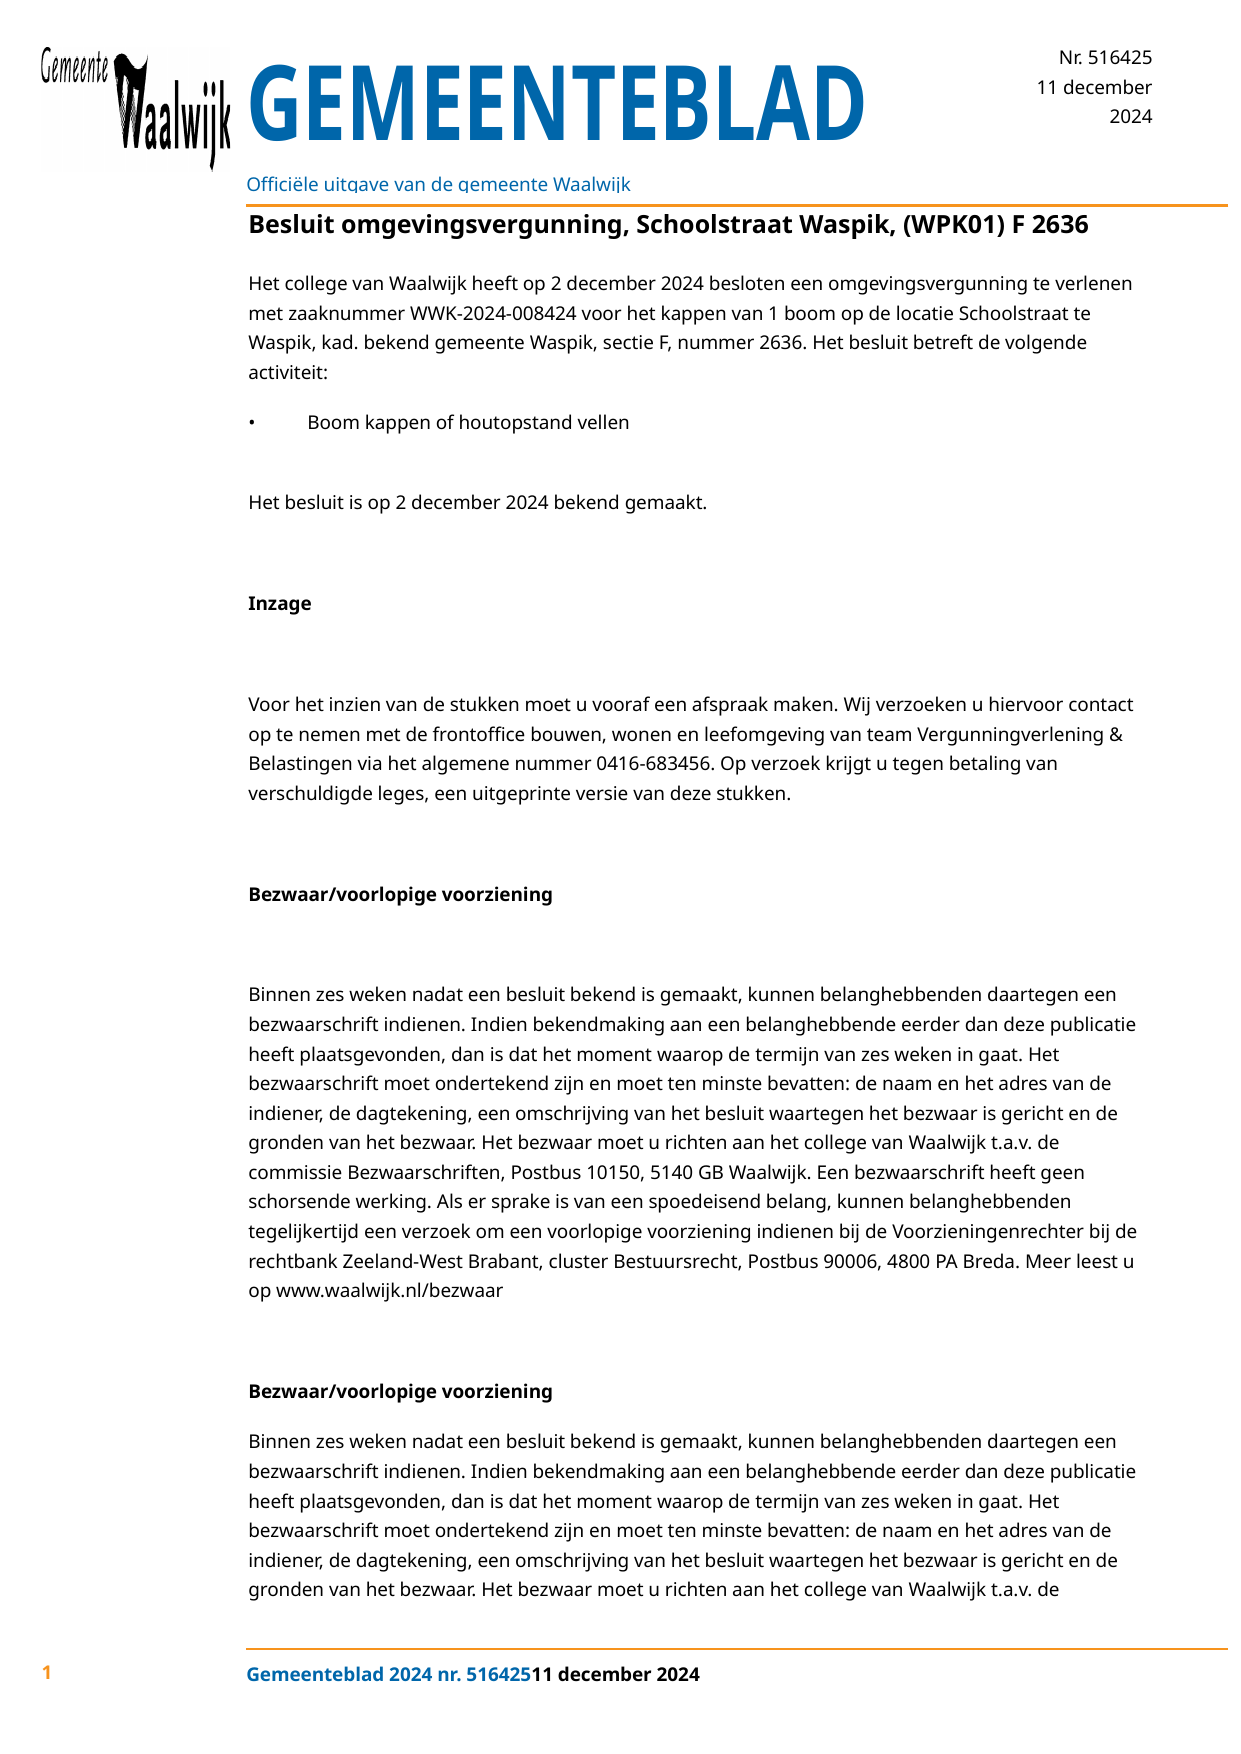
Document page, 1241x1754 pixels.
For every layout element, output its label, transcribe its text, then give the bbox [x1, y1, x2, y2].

text Het college van Waalwijk heeft op 2 december 2024 besloten een omgevingsvergunning te verlenen met zaaknummer WWK-2024-008424 voor het kappen van 1 boom op de locatie Schoolstraat te Waspik, kad. bekend gemeente Waspik, sectie F, nummer 2636. Het besluit betreft de volgende activiteit: [248, 270, 1152, 385]
text Binnen zes weken nadat een besluit bekend is gemaakt, kunnen belanghebbenden daartegen een bezwaarschrift indienen. Indien bekendmaking aan een belanghebbende eerder dan deze publicatie heeft plaatsgevonden, dan is dat het moment waarop de termijn van zes weken in gaat. Het bezwaarschrift moet ondertekend zijn en moet ten minste bevatten: de naam en het adres van de indiener, de dagtekening, een omschrijving van het besluit waartegen het bezwaar is gericht en de gronden van het bezwaar. Het bezwaar moet u richten aan het college van Waalwijk t.a.v. de commissie Bezwaarschriften, Postbus 10150, 5140 GB Waalwijk. Een bezwaarschrift heeft geen schorsende werking. Als er sprake is van een spoedeisend belang, kunnen belanghebbenden tegelijkertijd een verzoek om een voorlopige voorziening indienen bij de Voorzieningenrechter bij de rechtbank Zeeland-West Brabant, cluster Bestuursrecht, Postbus 90006, 4800 PA Breda. Meer leest u op www.waalwijk.nl/bezwaar [248, 982, 1152, 1303]
text Bezwaar/voorlopige voorziening [248, 1378, 1152, 1404]
text Het besluit is op 2 december 2024 bekend gemaakt. [248, 489, 1152, 515]
picture [41, 47, 231, 172]
text Inzage [248, 590, 1152, 616]
list Boom kappen of houtopstand vellen [248, 409, 1152, 435]
text Binnen zes weken nadat een besluit bekend is gemaakt, kunnen belanghebbenden daartegen een bezwaarschrift indienen. Indien bekendmaking aan een belanghebbende eerder dan deze publicatie heeft plaatsgevonden, dan is dat het moment waarop de termijn van zes weken in gaat. Het bezwaarschrift moet ondertekend zijn en moet ten minste bevatten: de naam en het adres van de indiener, de dagtekening, een omschrijving van het besluit waartegen het bezwaar is gericht en de gronden van het bezwaar. Het bezwaar moet u richten aan het college van Waalwijk t.a.v. de [248, 1429, 1152, 1602]
text Besluit omgevingsvergunning, Schoolstraat Waspik, (WPK01) F 2636 [248, 207, 1152, 241]
text Voor het inzien van de stukken moet u vooraf een afspraak maken. Wij verzoeken u hiervoor contact op te nemen met de frontoffice bouwen, wonen en leefomgeving van team Vergunningverlening & Belastingen via het algemene nummer 0416-683456. Op verzoek krijgt u tegen betaling van verschuldigde leges, een uitgeprinte versie van deze stukken. [248, 691, 1152, 806]
text Bezwaar/voorlopige voorziening [248, 881, 1152, 906]
